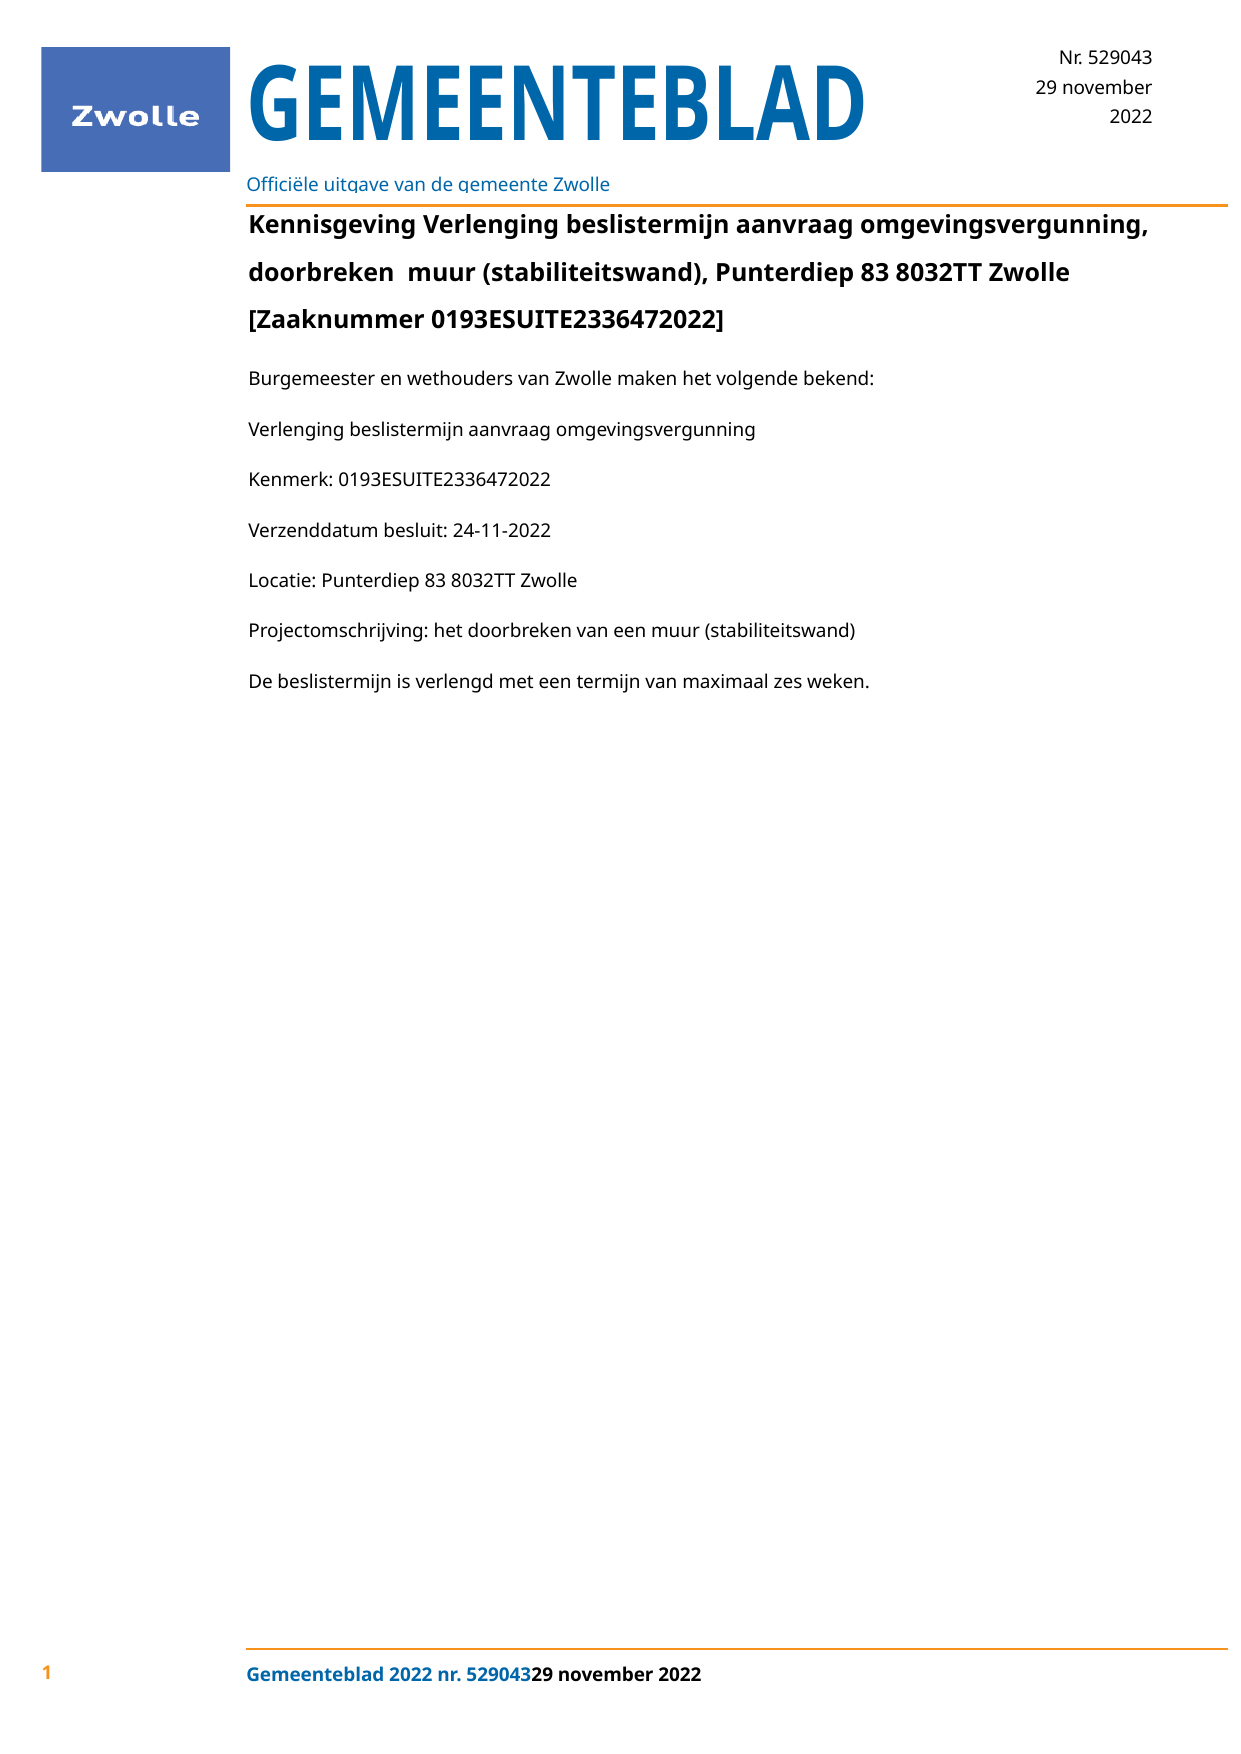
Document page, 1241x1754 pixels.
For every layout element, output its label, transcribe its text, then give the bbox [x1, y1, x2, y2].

text Kennisgeving Verlenging beslistermijn aanvraag omgevingsvergunning, doorbreken muur (stabiliteitswand), Punterdiep 83 8032TT Zwolle [Zaaknummer 0193ESUITE2336472022] [248, 207, 1152, 336]
text Verlenging beslistermijn aanvraag omgevingsvergunning [248, 416, 1152, 442]
text De beslistermijn is verlengd met een termijn van maximaal zes weken. [248, 668, 1152, 694]
text Kenmerk: 0193ESUITE2336472022 [248, 466, 1152, 492]
text Verzenddatum besluit: 24-11-2022 [248, 517, 1152, 542]
picture [41, 47, 231, 172]
text Locatie: Punterdiep 83 8032TT Zwolle [248, 567, 1152, 593]
text Projectomschrijving: het doorbreken van een muur (stabiliteitswand) [248, 618, 1152, 643]
text Burgemeester en wethouders van Zwolle maken het volgende bekend: [248, 366, 1152, 391]
